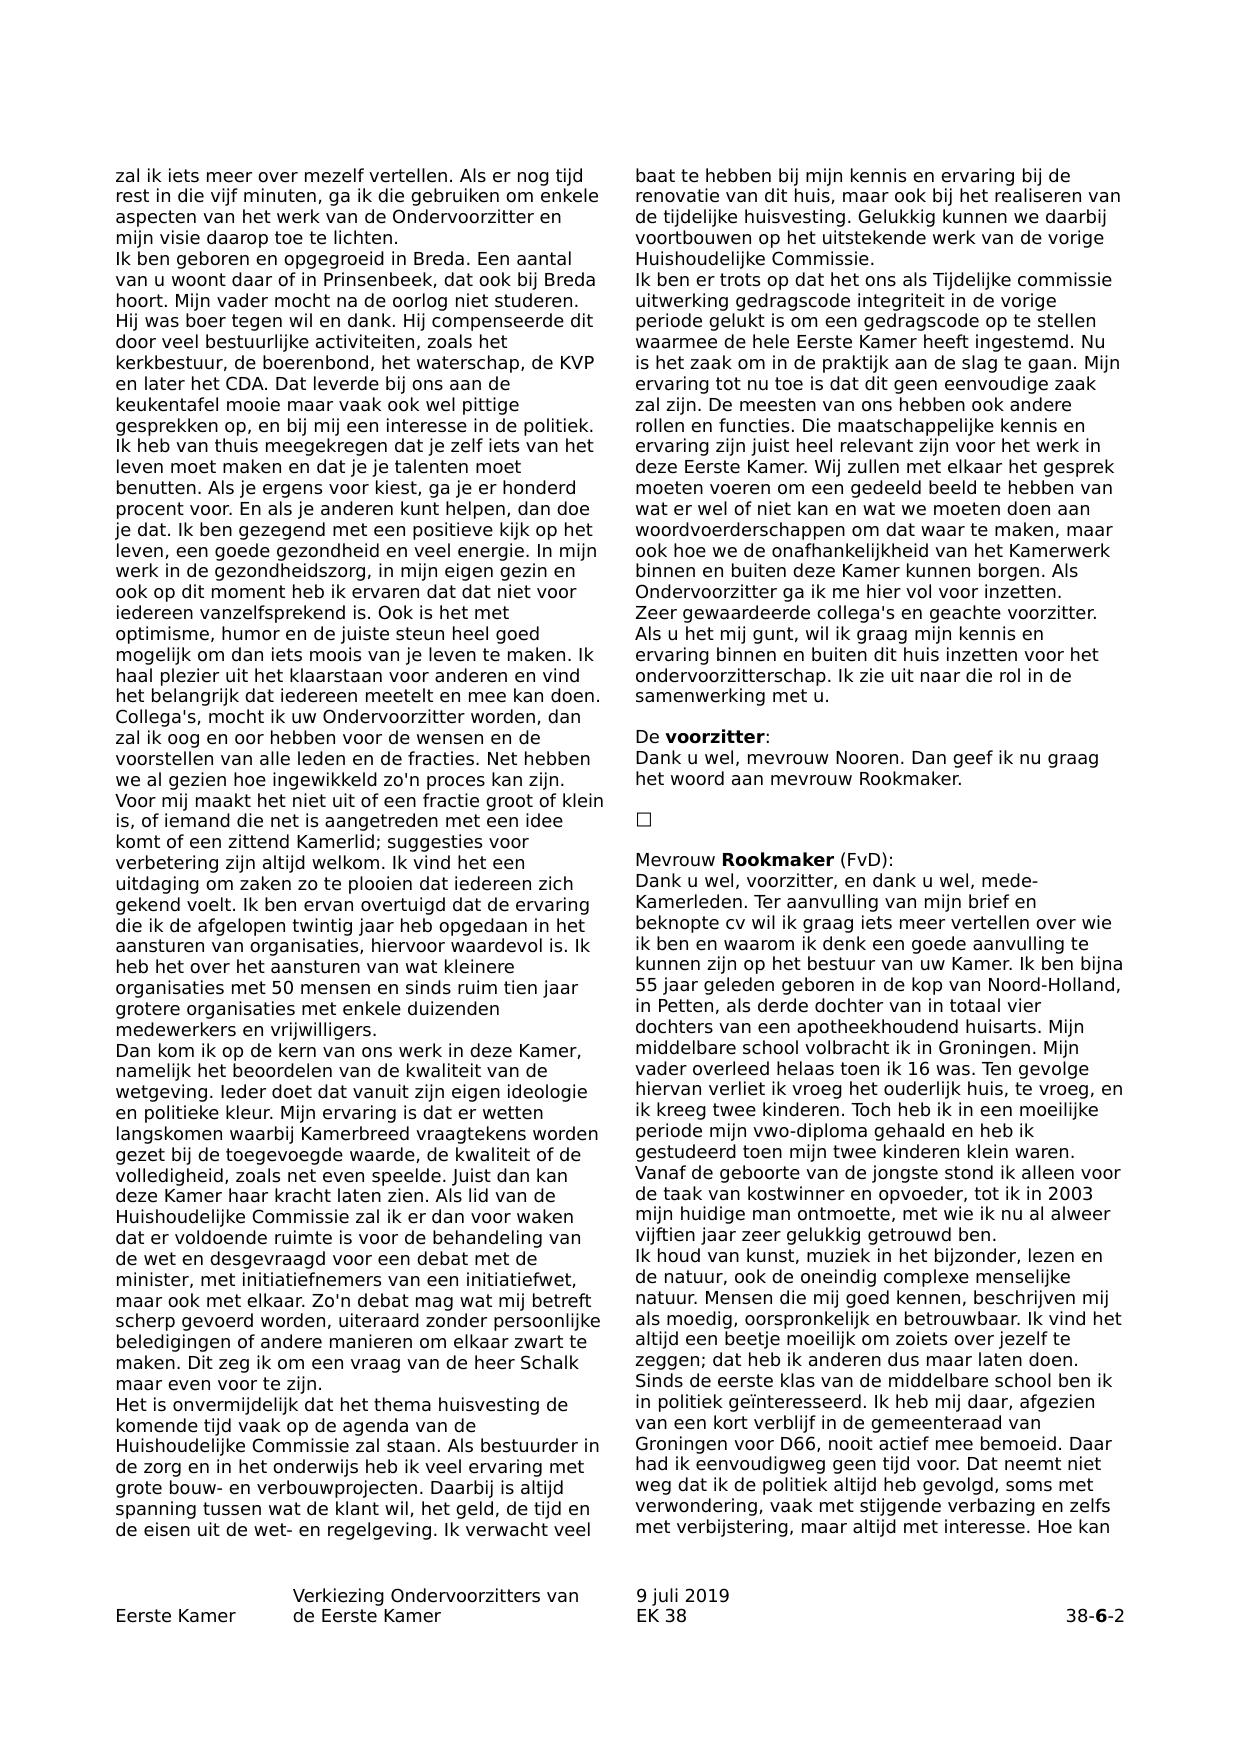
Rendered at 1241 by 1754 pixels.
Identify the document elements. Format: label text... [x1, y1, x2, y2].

text Dank u wel, voorzitter, en dank u wel, mede-Kamerleden. Ter aanvulling van mijn brief en beknopte cv wil ik graag iets meer vertellen over wie ik ben en waarom ik denk een goede aanvulling te kunnen zijn op het bestuur van uw Kamer. Ik ben bijna 55 jaar geleden geboren in de kop van Noord-Holland, in Petten, als derde dochter van in totaal vier dochters van een apotheekhoudend huisarts. Mijn middelbare school volbracht ik in Groningen. Mijn vader overleed helaas toen ik 16 was. Ten gevolge hiervan verliet ik vroeg het ouderlijk huis, te vroeg, en ik kreeg twee kinderen. Toch heb ik in een moeilijke periode mijn vwo-diploma gehaald en heb ik gestudeerd toen mijn twee kinderen klein waren. Vanaf de geboorte van de jongste stond ik alleen voor de taak van kostwinner en opvoeder, tot ik in 2003 mijn huidige man ontmoette, met wie ik nu al alweer vijftien jaar zeer gelukkig getrouwd ben. [635, 871, 1125, 1246]
text Sinds de eerste klas van de middelbare school ben ik in politiek geïnteresseerd. Ik heb mij daar, afgezien van een kort verblijf in de gemeenteraad van Groningen voor D66, nooit actief mee bemoeid. Daar had ik eenvoudigweg geen tijd voor. Dat neemt niet weg dat ik de politiek altijd heb gevolgd, soms met verwondering, vaak met stijgende verbazing en zelfs met verbijstering, maar altijd met interesse. Hoe kan [635, 1371, 1125, 1537]
text Ik ben er trots op dat het ons als Tijdelijke commissie uitwerking gedragscode integriteit in de vorige periode gelukt is om een gedragscode op te stellen waarmee de hele Eerste Kamer heeft ingestemd. Nu is het zaak om in de praktijk aan de slag te gaan. Mijn ervaring tot nu toe is dat dit geen eenvoudige zaak zal zijn. De meesten van ons hebben ook andere rollen en functies. Die maatschappelijke kennis en ervaring zijn juist heel relevant zijn voor het werk in deze Eerste Kamer. Wij zullen met elkaar het gesprek moeten voeren om een gedeeld beeld te hebben van wat er wel of niet kan en wat we moeten doen aan woordvoerderschappen om dat waar te maken, maar ook hoe we de onafhankelijkheid van het Kamerwerk binnen en buiten deze Kamer kunnen borgen. Als Ondervoorzitter ga ik me hier vol voor inzetten. [635, 269, 1125, 603]
text Dank u wel, mevrouw Nooren. Dan geef ik nu graag het woord aan mevrouw Rookmaker. [635, 748, 1125, 789]
text zal ik iets meer over mezelf vertellen. Als er nog tijd rest in die vijf minuten, ga ik die gebruiken om enkele aspecten van het werk van de Ondervoorzitter en mijn visie daarop toe te lichten. [115, 165, 605, 249]
text Ik houd van kunst, muziek in het bijzonder, lezen en de natuur, ook de oneindig complexe menselijke natuur. Mensen die mij goed kennen, beschrijven mij als moedig, oorspronkelijk en betrouwbaar. Ik vind het altijd een beetje moeilijk om zoiets over jezelf te zeggen; dat heb ik anderen dus maar laten doen. [635, 1246, 1125, 1371]
text De voorzitter: [635, 727, 1125, 748]
text baat te hebben bij mijn kennis en ervaring bij de renovatie van dit huis, maar ook bij het realiseren van de tijdelijke huisvesting. Gelukkig kunnen we daarbij voortbouwen op het uitstekende werk van de vorige Huishoudelijke Commissie. [635, 165, 1125, 269]
text ⬜ [635, 809, 1125, 830]
text Zeer gewaardeerde collega's en geachte voorzitter. Als u het mij gunt, wil ik graag mijn kennis en ervaring binnen en buiten dit huis inzetten voor het ondervoorzitterschap. Ik zie uit naar die rol in de samenwerking met u. [635, 603, 1125, 707]
text Dan kom ik op de kern van ons werk in deze Kamer, namelijk het beoordelen van de kwaliteit van de wetgeving. Ieder doet dat vanuit zijn eigen ideologie en politieke kleur. Mijn ervaring is dat er wetten langskomen waarbij Kamerbreed vraagtekens worden gezet bij de toegevoegde waarde, de kwaliteit of de volledigheid, zoals net even speelde. Juist dan kan deze Kamer haar kracht laten zien. Als lid van de Huishoudelijke Commissie zal ik er dan voor waken dat er voldoende ruimte is voor de behandeling van de wet en desgevraagd voor een debat met de minister, met initiatiefnemers van een initiatiefwet, maar ook met elkaar. Zo'n debat mag wat mij betreft scherp gevoerd worden, uiteraard zonder persoonlijke beledigingen of andere manieren om elkaar zwart te maken. Dit zeg ik om een vraag van de heer Schalk maar even voor te zijn. [115, 1040, 605, 1394]
text Mevrouw Rookmaker (FvD): [635, 850, 1125, 871]
text Ik ben geboren en opgegroeid in Breda. Een aantal van u woont daar of in Prinsenbeek, dat ook bij Breda hoort. Mijn vader mocht na de oorlog niet studeren. Hij was boer tegen wil en dank. Hij compenseerde dit door veel bestuurlijke activiteiten, zoals het kerkbestuur, de boerenbond, het waterschap, de KVP en later het CDA. Dat leverde bij ons aan de keukentafel mooie maar vaak ook wel pittige gesprekken op, en bij mij een interesse in de politiek. Ik heb van thuis meegekregen dat je zelf iets van het leven moet maken en dat je je talenten moet benutten. Als je ergens voor kiest, ga je er honderd procent voor. En als je anderen kunt helpen, dan doe je dat. Ik ben gezegend met een positieve kijk op het leven, een goede gezondheid en veel energie. In mijn werk in de gezondheidszorg, in mijn eigen gezin en ook op dit moment heb ik ervaren dat dat niet voor iedereen vanzelfsprekend is. Ook is het met optimisme, humor en de juiste steun heel goed mogelijk om dan iets moois van je leven te maken. Ik haal plezier uit het klaarstaan voor anderen en vind het belangrijk dat iedereen meetelt en mee kan doen. [115, 249, 605, 707]
text Collega's, mocht ik uw Ondervoorzitter worden, dan zal ik oog en oor hebben voor de wensen en de voorstellen van alle leden en de fracties. Net hebben we al gezien hoe ingewikkeld zo'n proces kan zijn. Voor mij maakt het niet uit of een fractie groot of klein is, of iemand die net is aangetreden met een idee komt of een zittend Kamerlid; suggesties voor verbetering zijn altijd welkom. Ik vind het een uitdaging om zaken zo te plooien dat iedereen zich gekend voelt. Ik ben ervan overtuigd dat de ervaring die ik de afgelopen twintig jaar heb opgedaan in het aansturen van organisaties, hiervoor waardevol is. Ik heb het over het aansturen van wat kleinere organisaties met 50 mensen en sinds ruim tien jaar grotere organisaties met enkele duizenden medewerkers en vrijwilligers. [115, 707, 605, 1040]
text Het is onvermijdelijk dat het thema huisvesting de komende tijd vaak op de agenda van de Huishoudelijke Commissie zal staan. Als bestuurder in de zorg en in het onderwijs heb ik veel ervaring met grote bouw- en verbouwprojecten. Daarbij is altijd spanning tussen wat de klant wil, het geld, de tijd en de eisen uit de wet- en regelgeving. Ik verwacht veel [115, 1394, 605, 1540]
